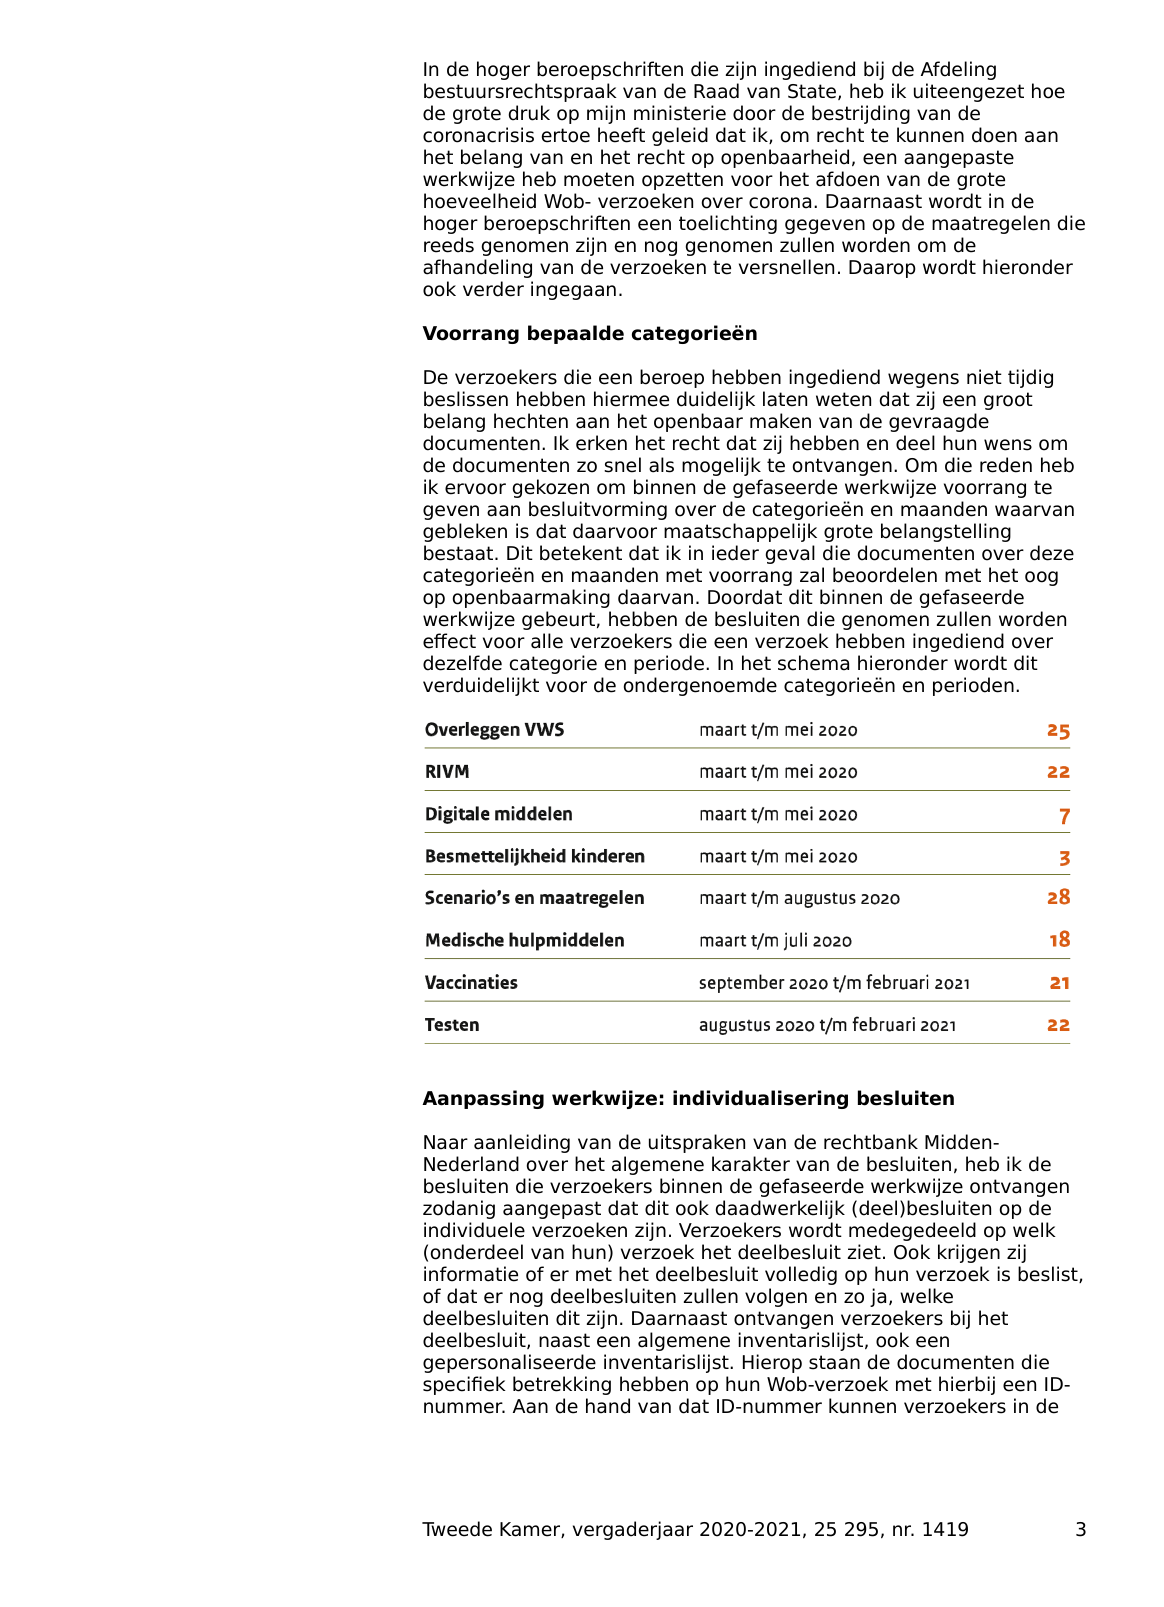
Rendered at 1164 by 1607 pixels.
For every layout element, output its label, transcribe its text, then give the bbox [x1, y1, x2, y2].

picture [422, 719, 1072, 1044]
text In de hoger beroepschriften die zijn ingediend bij de Afdeling bestuursrechtspraak van de Raad van State, heb ik uiteengezet hoe de grote druk op mijn ministerie door de bestrijding van de coronacrisis ertoe heeft geleid dat ik, om recht te kunnen doen aan het belang van en het recht op openbaarheid, een aangepaste werkwijze heb moeten opzetten voor het afdoen van de grote hoeveelheid Wob- verzoeken over corona. Daarnaast wordt in de hoger beroepschriften een toelichting gegeven op de maatregelen die reeds genomen zijn en nog genomen zullen worden om de afhandeling van de verzoeken te versnellen. Daarop wordt hieronder ook verder ingegaan. [422, 59, 1087, 301]
subtitle Aanpassing werkwijze: individualisering besluiten [422, 1088, 1087, 1110]
text De verzoekers die een beroep hebben ingediend wegens niet tijdig beslissen hebben hiermee duidelijk laten weten dat zij een groot belang hechten aan het openbaar maken van de gevraagde documenten. Ik erken het recht dat zij hebben en deel hun wens om de documenten zo snel als mogelijk te ontvangen. Om die reden heb ik ervoor gekozen om binnen de gefaseerde werkwijze voorrang te geven aan besluitvorming over de categorieën en maanden waarvan gebleken is dat daarvoor maatschappelijk grote belangstelling bestaat. Dit betekent dat ik in ieder geval die documenten over deze categorieën en maanden met voorrang zal beoordelen met het oog op openbaarmaking daarvan. Doordat dit binnen de gefaseerde werkwijze gebeurt, hebben de besluiten die genomen zullen worden effect voor alle verzoekers die een verzoek hebben ingediend over dezelfde categorie en periode. In het schema hieronder wordt dit verduidelijkt voor de ondergenoemde categorieën en perioden. [422, 367, 1087, 697]
text Naar aanleiding van de uitspraken van de rechtbank Midden-Nederland over het algemene karakter van de besluiten, heb ik de besluiten die verzoekers binnen de gefaseerde werkwijze ontvangen zodanig aangepast dat dit ook daadwerkelijk (deel)besluiten op de individuele verzoeken zijn. Verzoekers wordt medegedeeld op welk (onderdeel van hun) verzoek het deelbesluit ziet. Ook krijgen zij informatie of er met het deelbesluit volledig op hun verzoek is beslist, of dat er nog deelbesluiten zullen volgen en zo ja, welke deelbesluiten dit zijn. Daarnaast ontvangen verzoekers bij het deelbesluit, naast een algemene inventarislijst, ook een gepersonaliseerde inventarislijst. Hierop staan de documenten die specifiek betrekking hebben op hun Wob-verzoek met hierbij een ID-nummer. Aan de hand van dat ID-nummer kunnen verzoekers in de [422, 1132, 1087, 1418]
subtitle Voorrang bepaalde categorieën [422, 323, 1087, 345]
